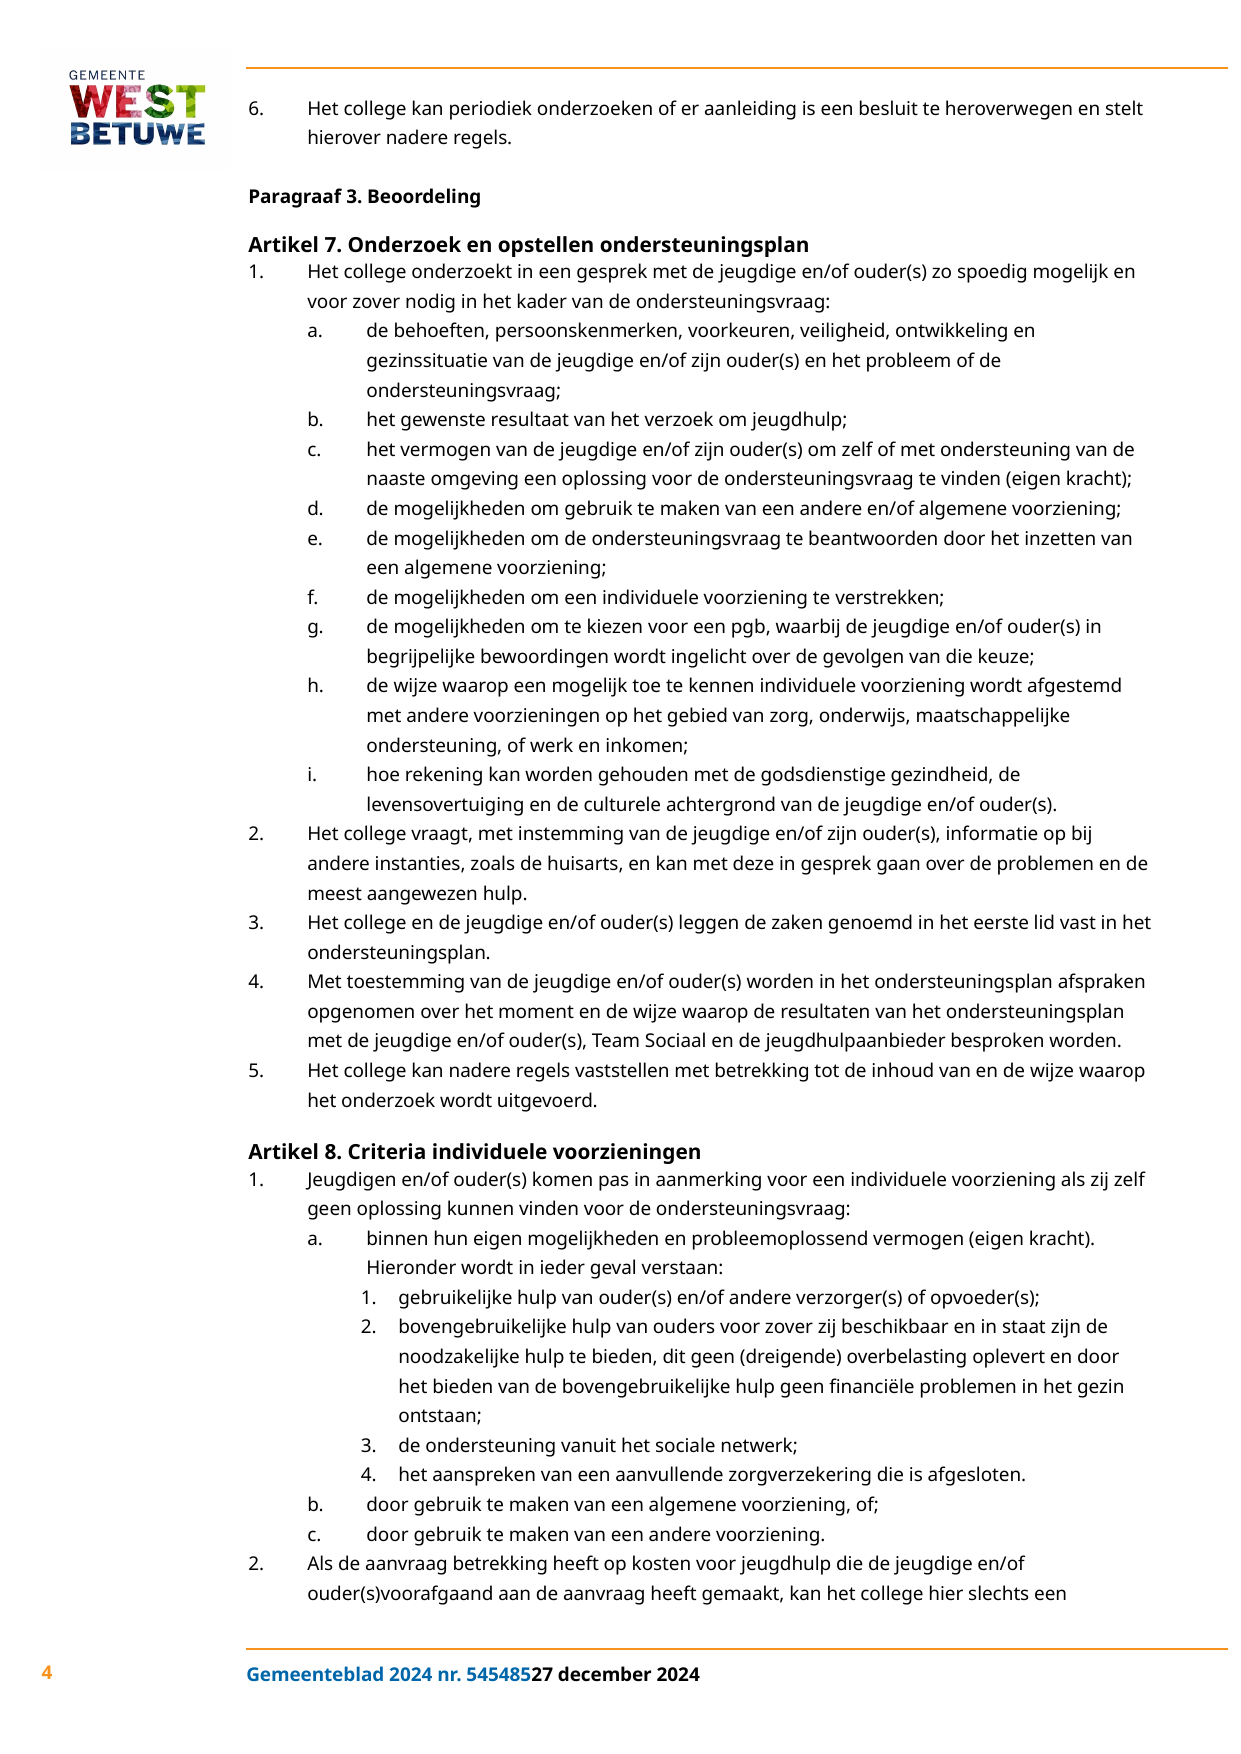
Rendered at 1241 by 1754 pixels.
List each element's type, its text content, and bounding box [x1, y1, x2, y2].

list de behoeften, persoonskenmerken, voorkeuren, veiligheid, ontwikkeling en gezinssituatie van de jeugdige en/of zijn ouder(s) en het probleem of de ondersteuningsvraag; [307, 318, 1152, 403]
list Als de aanvraag betrekking heeft op kosten voor jeugdhulp die de jeugdige en/of ouder(s)voorafgaand aan de aanvraag heeft gemaakt, kan het college hier slechts een [248, 1550, 1152, 1606]
list door gebruik te maken van een algemene voorziening, of; [307, 1491, 1152, 1517]
list de ondersteuning vanuit het sociale netwerk; [361, 1432, 1152, 1458]
list bovengebruikelijke hulp van ouders voor zover zij beschikbaar en in staat zijn de noodzakelijke hulp te bieden, dit geen (dreigende) overbelasting oplevert en door het bieden van de bovengebruikelijke hulp geen financiële problemen in het gezin ontstaan; [361, 1314, 1152, 1428]
list het vermogen van de jeugdige en/of zijn ouder(s) om zelf of met ondersteuning van de naaste omgeving een oplossing voor de ondersteuningsvraag te vinden (eigen kracht); [307, 436, 1152, 491]
picture [41, 47, 231, 172]
list binnen hun eigen mogelijkheden en probleemoplossend vermogen (eigen kracht). Hieronder wordt in ieder geval verstaan: [307, 1225, 1152, 1280]
list Het college kan periodiek onderzoeken of er aanleiding is een besluit te heroverwegen en stelt hierover nadere regels. [248, 95, 1152, 150]
text Paragraaf 3. Beoordeling [248, 183, 1152, 209]
list Jeugdigen en/of ouder(s) komen pas in aanmerking voor een individuele voorziening als zij zelf geen oplossing kunnen vinden voor de ondersteuningsvraag: [248, 1166, 1152, 1221]
list gebruikelijke hulp van ouder(s) en/of andere verzorger(s) of opvoeder(s); [361, 1284, 1152, 1310]
list Het college en de jeugdige en/of ouder(s) leggen de zaken genoemd in het eerste lid vast in het ondersteuningsplan. [248, 909, 1152, 965]
list Het college vraagt, met instemming van de jeugdige en/of zijn ouder(s), informatie op bij andere instanties, zoals de huisarts, en kan met deze in gesprek gaan over de problemen en de meest aangewezen hulp. [248, 821, 1152, 906]
list het aanspreken van een aanvullende zorgverzekering die is afgesloten. [361, 1462, 1152, 1487]
list de mogelijkheden om te kiezen voor een pgb, waarbij de jeugdige en/of ouder(s) in begrijpelijke bewoordingen wordt ingelicht over de gevolgen van die keuze; [307, 613, 1152, 669]
list de mogelijkheden om een individuele voorziening te verstrekken; [307, 584, 1152, 610]
list Het college kan nadere regels vaststellen met betrekking tot de inhoud van en de wijze waarop het onderzoek wordt uitgevoerd. [248, 1057, 1152, 1113]
list Het college onderzoekt in een gesprek met de jeugdige en/of ouder(s) zo spoedig mogelijk en voor zover nodig in het kader van de ondersteuningsvraag: [248, 258, 1152, 314]
list het gewenste resultaat van het verzoek om jeugdhulp; [307, 406, 1152, 432]
list door gebruik te maken van een andere voorziening. [307, 1521, 1152, 1546]
list hoe rekening kan worden gehouden met de godsdienstige gezindheid, de levensovertuiging en de culturele achtergrond van de jeugdige en/of ouder(s). [307, 761, 1152, 817]
list de wijze waarop een mogelijk toe te kennen individuele voorziening wordt afgestemd met andere voorzieningen op het gebied van zorg, onderwijs, maatschappelijke ondersteuning, of werk en inkomen; [307, 673, 1152, 758]
text Artikel 8. Criteria individuele voorzieningen [248, 1137, 1152, 1166]
text Artikel 7. Onderzoek en opstellen ondersteuningsplan [248, 230, 1152, 258]
list de mogelijkheden om gebruik te maken van een andere en/of algemene voorziening; [307, 495, 1152, 521]
list Met toestemming van de jeugdige en/of ouder(s) worden in het ondersteuningsplan afspraken opgenomen over het moment en de wijze waarop de resultaten van het ondersteuningsplan met de jeugdige en/of ouder(s), Team Sociaal en de jeugdhulpaanbieder besproken worden. [248, 968, 1152, 1053]
list de mogelijkheden om de ondersteuningsvraag te beantwoorden door het inzetten van een algemene voorziening; [307, 525, 1152, 580]
